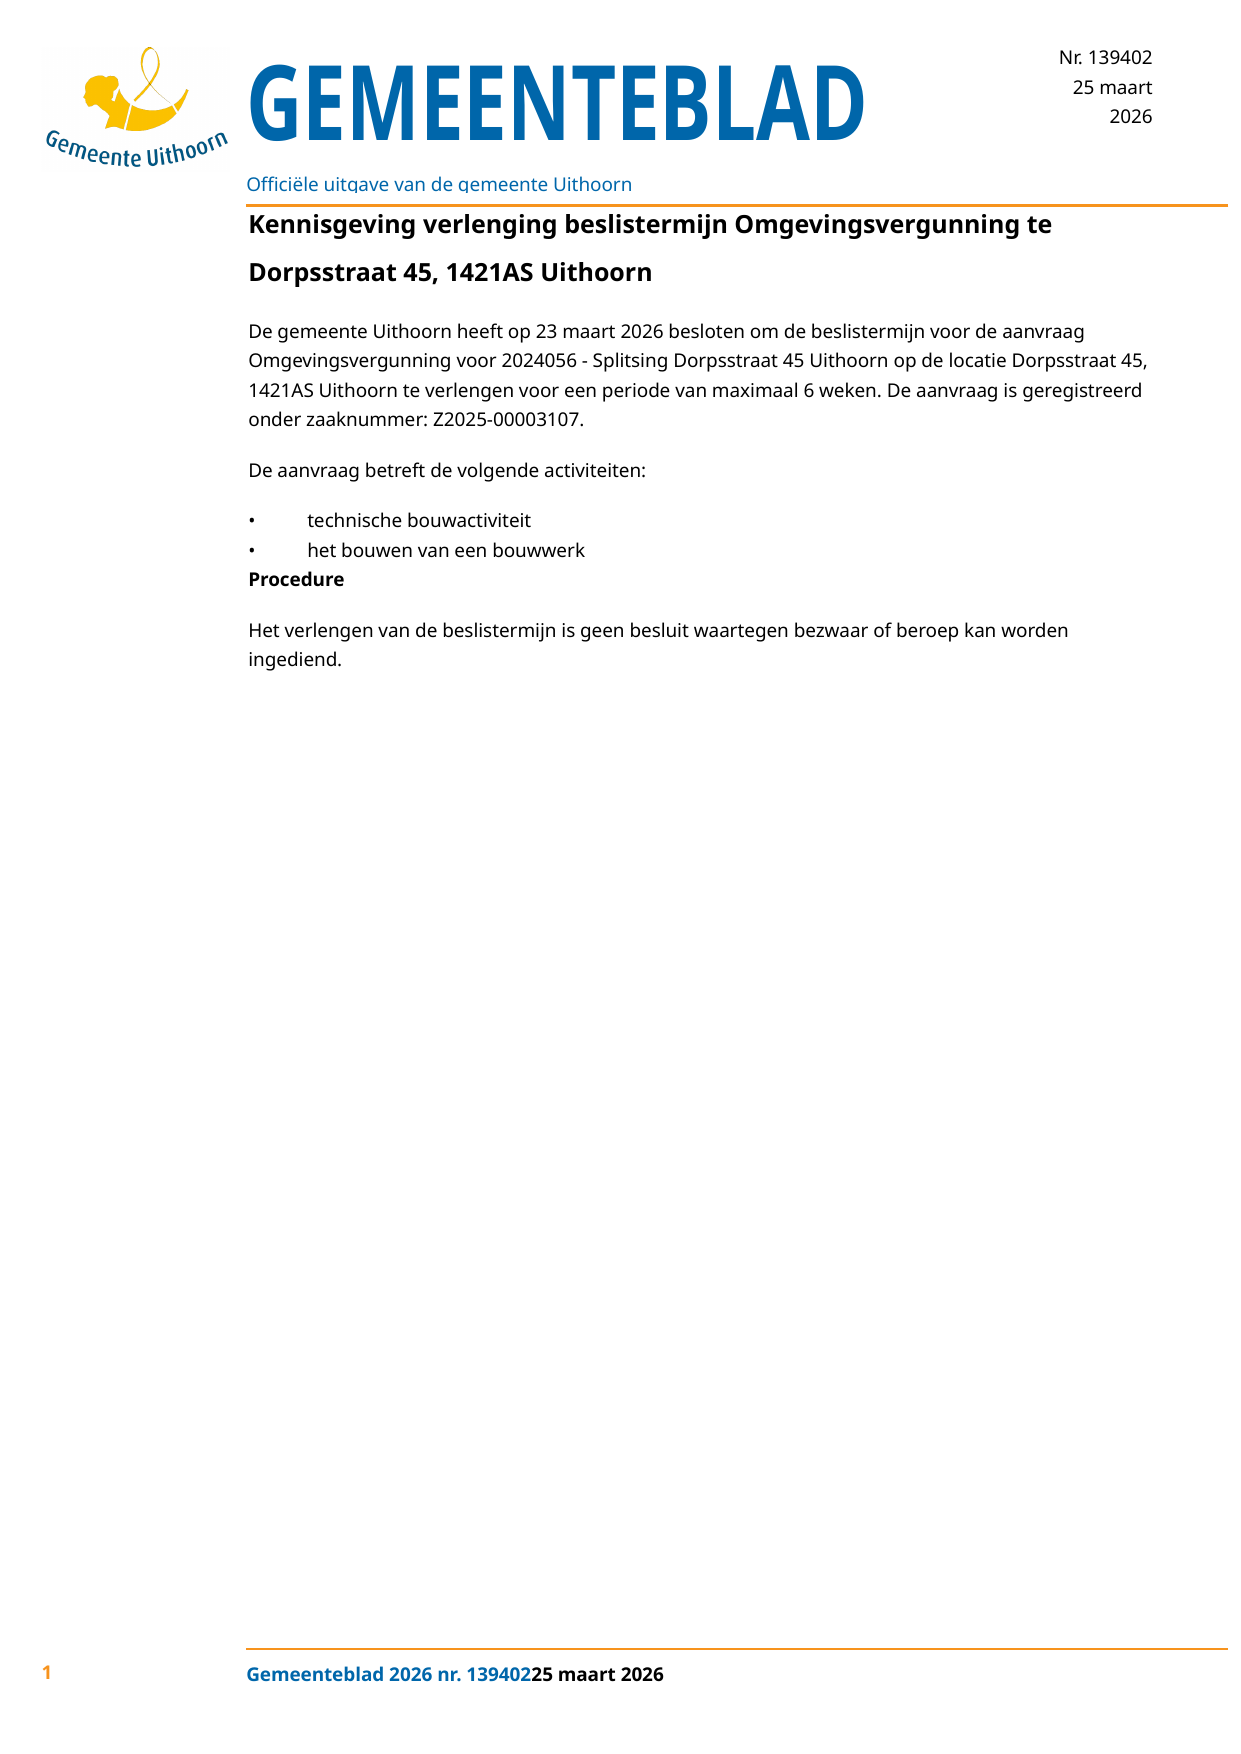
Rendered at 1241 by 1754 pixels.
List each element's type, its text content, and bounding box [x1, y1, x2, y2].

picture [41, 47, 231, 172]
text Kennisgeving verlenging beslistermijn Omgevingsvergunning te Dorpsstraat 45, 1421AS Uithoorn [248, 207, 1152, 288]
list technische bouwactiviteit [248, 507, 1152, 533]
text Procedure [248, 567, 1152, 592]
text De gemeente Uithoorn heeft op 23 maart 2026 besloten om de beslistermijn voor de aanvraag Omgevingsvergunning voor 2024056 - Splitsing Dorpsstraat 45 Uithoorn op de locatie Dorpsstraat 45, 1421AS Uithoorn te verlengen voor een periode van maximaal 6 weken. De aanvraag is geregistreerd onder zaaknummer: Z2025-00003107. [248, 318, 1152, 432]
text Het verlengen van de beslistermijn is geen besluit waartegen bezwaar of beroep kan worden ingediend. [248, 617, 1152, 672]
list het bouwen van een bouwwerk [248, 537, 1152, 563]
text De aanvraag betreft de volgende activiteiten: [248, 457, 1152, 483]
